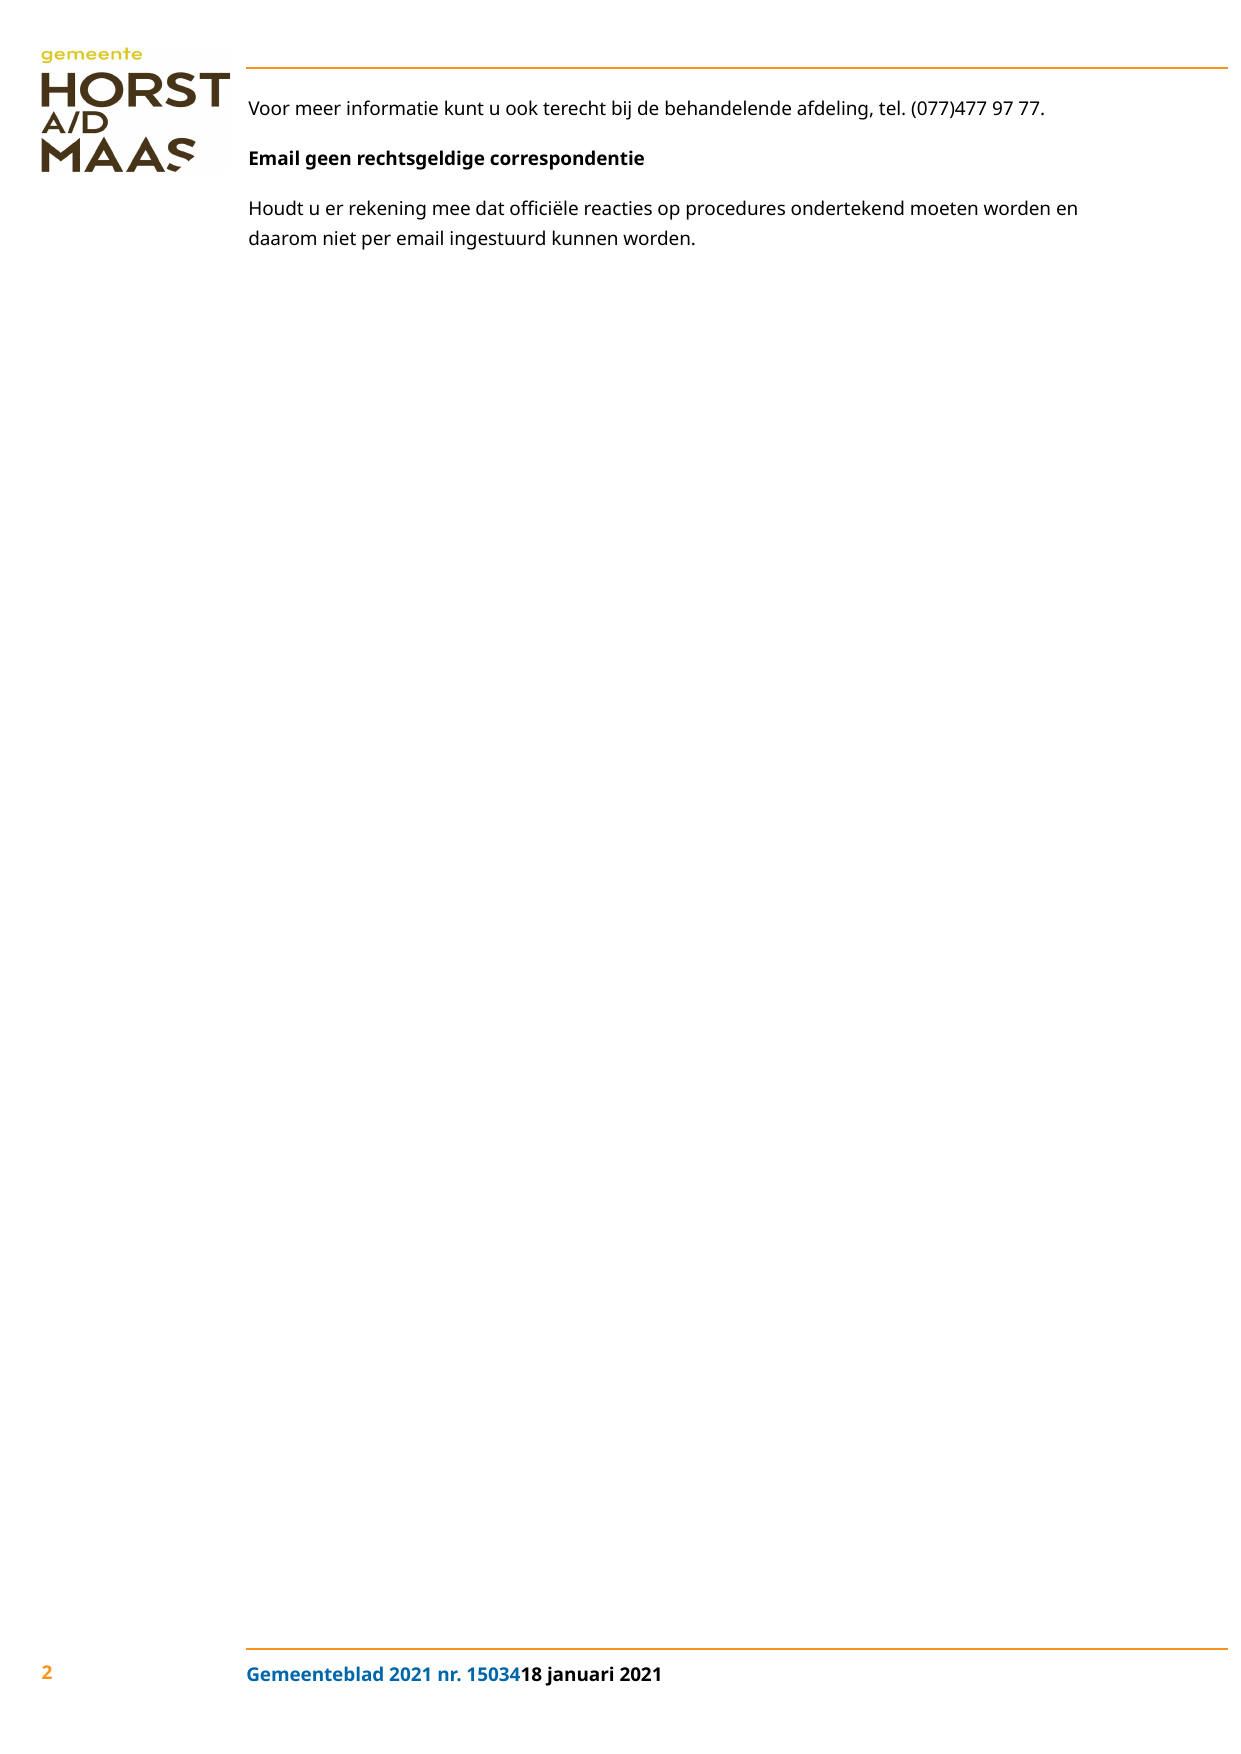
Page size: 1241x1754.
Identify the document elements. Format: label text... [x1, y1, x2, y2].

text Email geen rechtsgeldige correspondentie [248, 145, 1152, 171]
text Voor meer informatie kunt u ook terecht bij de behandelende afdeling, tel. (077)477 97 77. [248, 95, 1152, 121]
picture [41, 47, 231, 172]
text Houdt u er rekening mee dat officiële reacties op procedures ondertekend moeten worden en daarom niet per email ingestuurd kunnen worden. [248, 196, 1152, 251]
